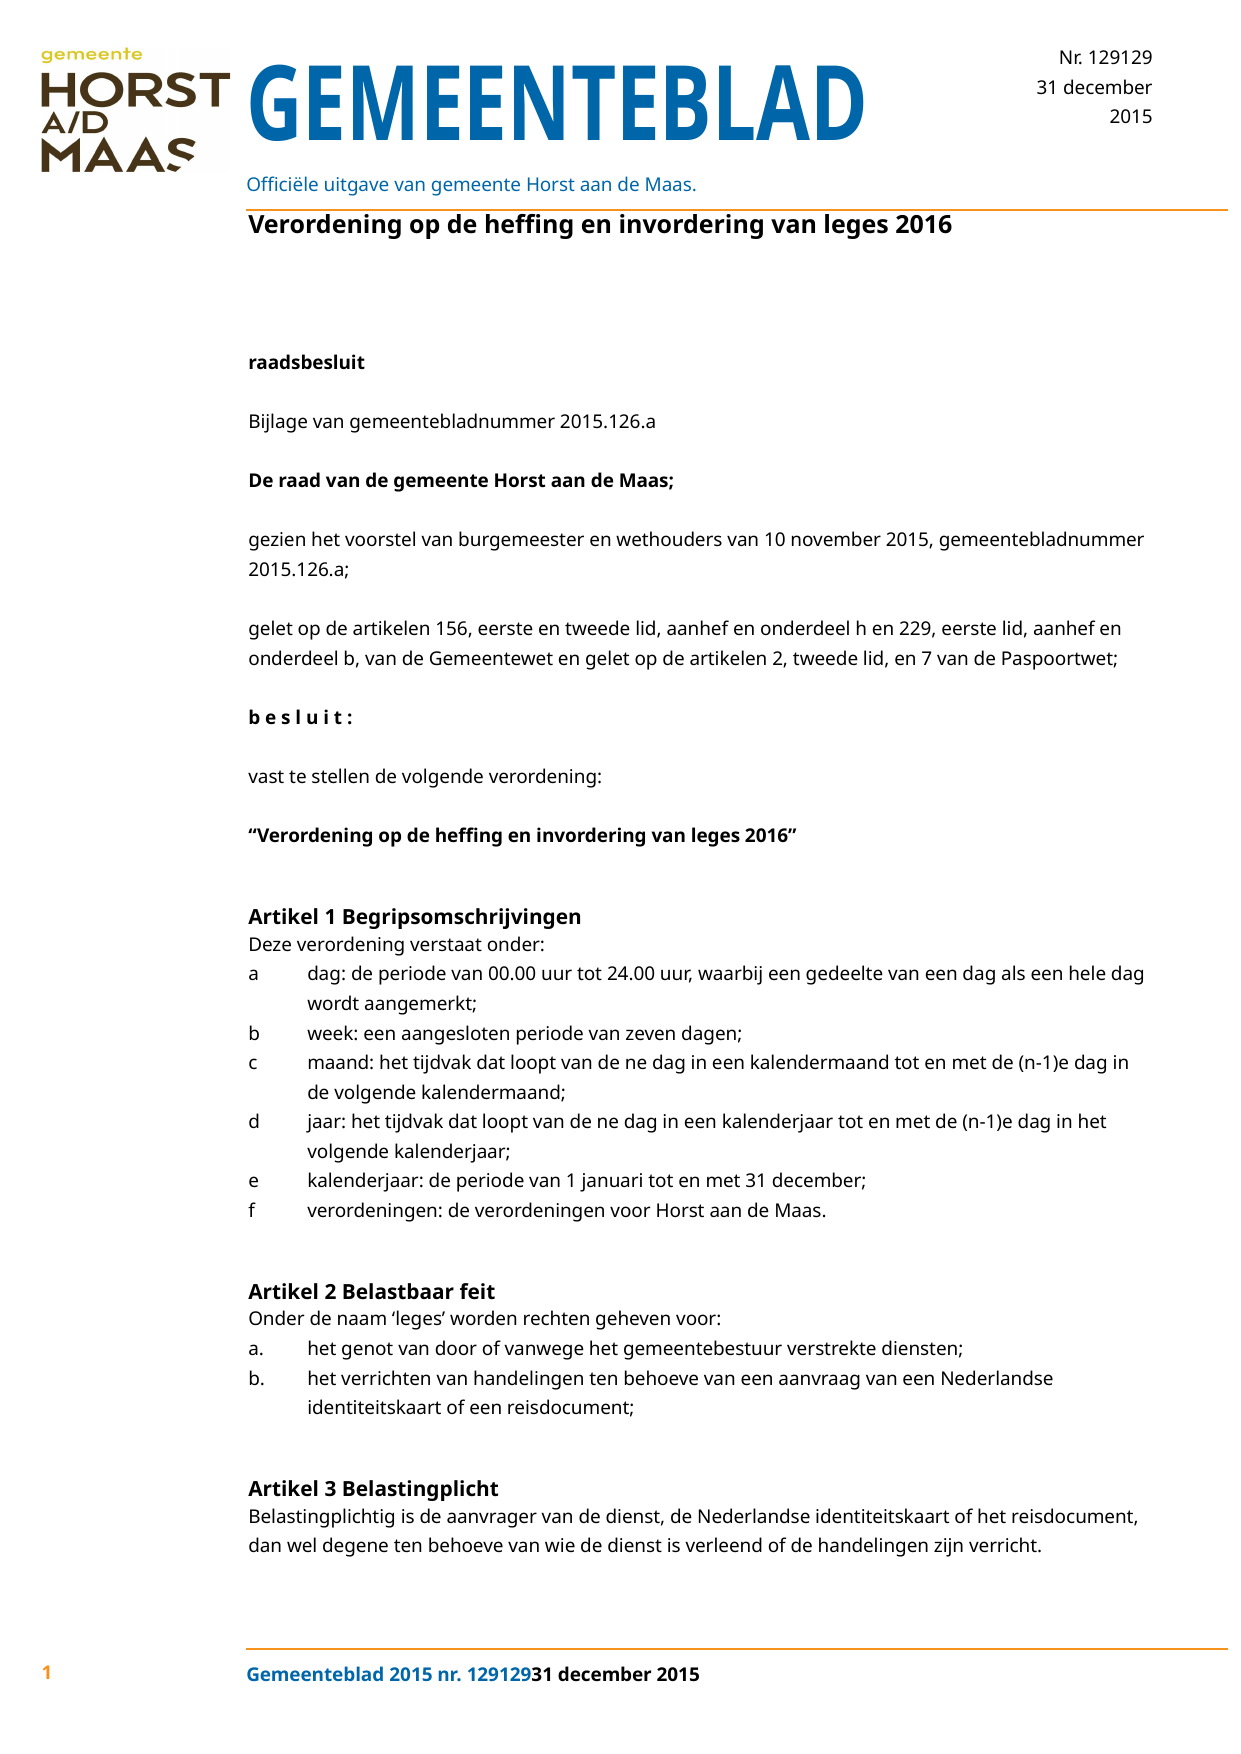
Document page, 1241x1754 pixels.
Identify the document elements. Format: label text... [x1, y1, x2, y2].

text De raad van de gemeente Horst aan de Maas; [248, 467, 1152, 493]
text Onder de naam ‘leges’ worden rechten geheven voor: [248, 1306, 1152, 1331]
picture [41, 47, 231, 172]
text gezien het voorstel van burgemeester en wethouders van 10 november 2015, gemeentebladnummer 2015.126.a; [248, 527, 1152, 582]
list dag: de periode van 00.00 uur tot 24.00 uur, waarbij een gedeelte van een dag als een hele dag wordt aangemerkt; [248, 961, 1152, 1016]
text “Verordening op de heffing en invordering van leges 2016” [248, 822, 1152, 848]
text Artikel 2 Belastbaar feit [248, 1277, 1152, 1306]
list kalenderjaar: de periode van 1 januari tot en met 31 december; [248, 1168, 1152, 1193]
text Artikel 1 Begripsomschrijvingen [248, 902, 1152, 931]
text Verordening op de heffing en invordering van leges 2016 [248, 211, 1152, 241]
list week: een aangesloten periode van zeven dagen; [248, 1020, 1152, 1045]
list het genot van door of vanwege het gemeentebestuur verstrekte diensten; [248, 1335, 1152, 1361]
text vast te stellen de volgende verordening: [248, 763, 1152, 789]
text Deze verordening verstaat onder: [248, 931, 1152, 957]
text b e s l u i t : [248, 704, 1152, 730]
text gelet op de artikelen 156, eerste en tweede lid, aanhef en onderdeel h en 229, eerste lid, aanhef en onderdeel b, van de Gemeentewet en gelet op de artikelen 2, tweede lid, en 7 van de Paspoortwet; [248, 615, 1152, 671]
list het verrichten van handelingen ten behoeve van een aanvraag van een Nederlandse identiteitskaart of een reisdocument; [248, 1365, 1152, 1420]
list verordeningen: de verordeningen voor Horst aan de Maas. [248, 1197, 1152, 1223]
list jaar: het tijdvak dat loopt van de ne dag in een kalenderjaar tot en met de (n-1)e dag in het volgende kalenderjaar; [248, 1108, 1152, 1164]
text Artikel 3 Belastingplicht [248, 1474, 1152, 1503]
text Belastingplichtig is de aanvrager van de dienst, de Nederlandse identiteitskaart of het reisdocument, dan wel degene ten behoeve van wie de dienst is verleend of de handelingen zijn verricht. [248, 1503, 1152, 1558]
list maand: het tijdvak dat loopt van de ne dag in een kalendermaand tot en met de (n-1)e dag in de volgende kalendermaand; [248, 1049, 1152, 1104]
text Bijlage van gemeentebladnummer 2015.126.a [248, 408, 1152, 434]
text raadsbesluit [248, 349, 1152, 375]
